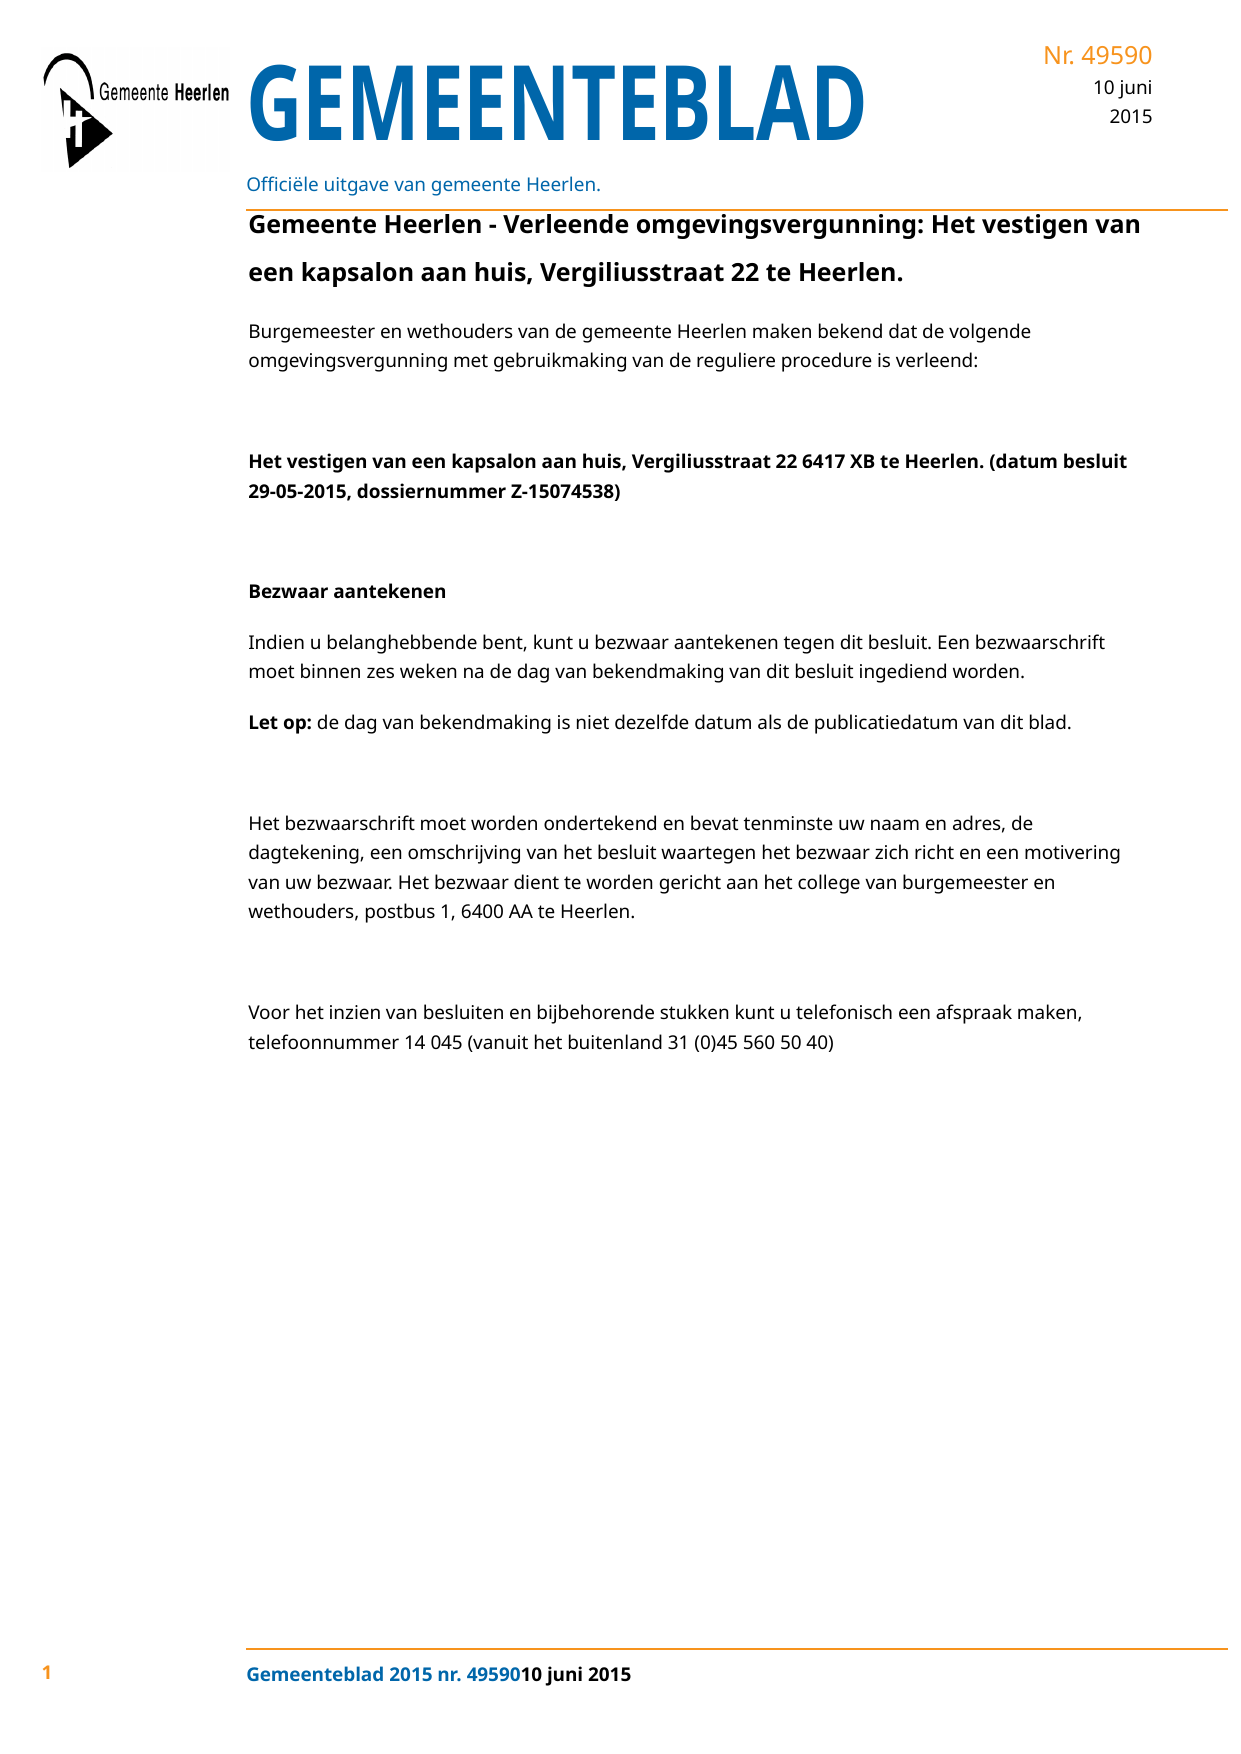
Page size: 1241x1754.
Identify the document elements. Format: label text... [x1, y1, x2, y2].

text Voor het inzien van besluiten en bijbehorende stukken kunt u telefonisch een afspraak maken, telefoonnummer 14 045 (vanuit het buitenland 31 (0)45 560 50 40) [248, 999, 1152, 1055]
text Het vestigen van een kapsalon aan huis, Vergiliusstraat 22 6417 XB te Heerlen. (datum besluit 29-05-2015, dossiernummer Z-15074538) [248, 448, 1152, 504]
text Gemeente Heerlen - Verleende omgevingsvergunning: Het vestigen van een kapsalon aan huis, Vergiliusstraat 22 te Heerlen. [248, 211, 1152, 288]
picture [41, 47, 231, 172]
text Het bezwaarschrift moet worden ondertekend en bevat tenminste uw naam en adres, de dagtekening, een omschrijving van het besluit waartegen het bezwaar zich richt en een motivering van uw bezwaar. Het bezwaar dient te worden gericht aan het college van burgemeester en wethouders, postbus 1, 6400 AA te Heerlen. [248, 810, 1152, 924]
text Indien u belanghebbende bent, kunt u bezwaar aantekenen tegen dit besluit. Een bezwaarschrift moet binnen zes weken na de dag van bekendmaking van dit besluit ingediend worden. [248, 629, 1152, 684]
text Bezwaar aantekenen [248, 579, 1152, 604]
text Burgemeester en wethouders van de gemeente Heerlen maken bekend dat de volgende omgevingsvergunning met gebruikmaking van de reguliere procedure is verleend: [248, 318, 1152, 373]
text Let op: de dag van bekendmaking is niet dezelfde datum als de publicatiedatum van dit blad. [248, 709, 1152, 735]
